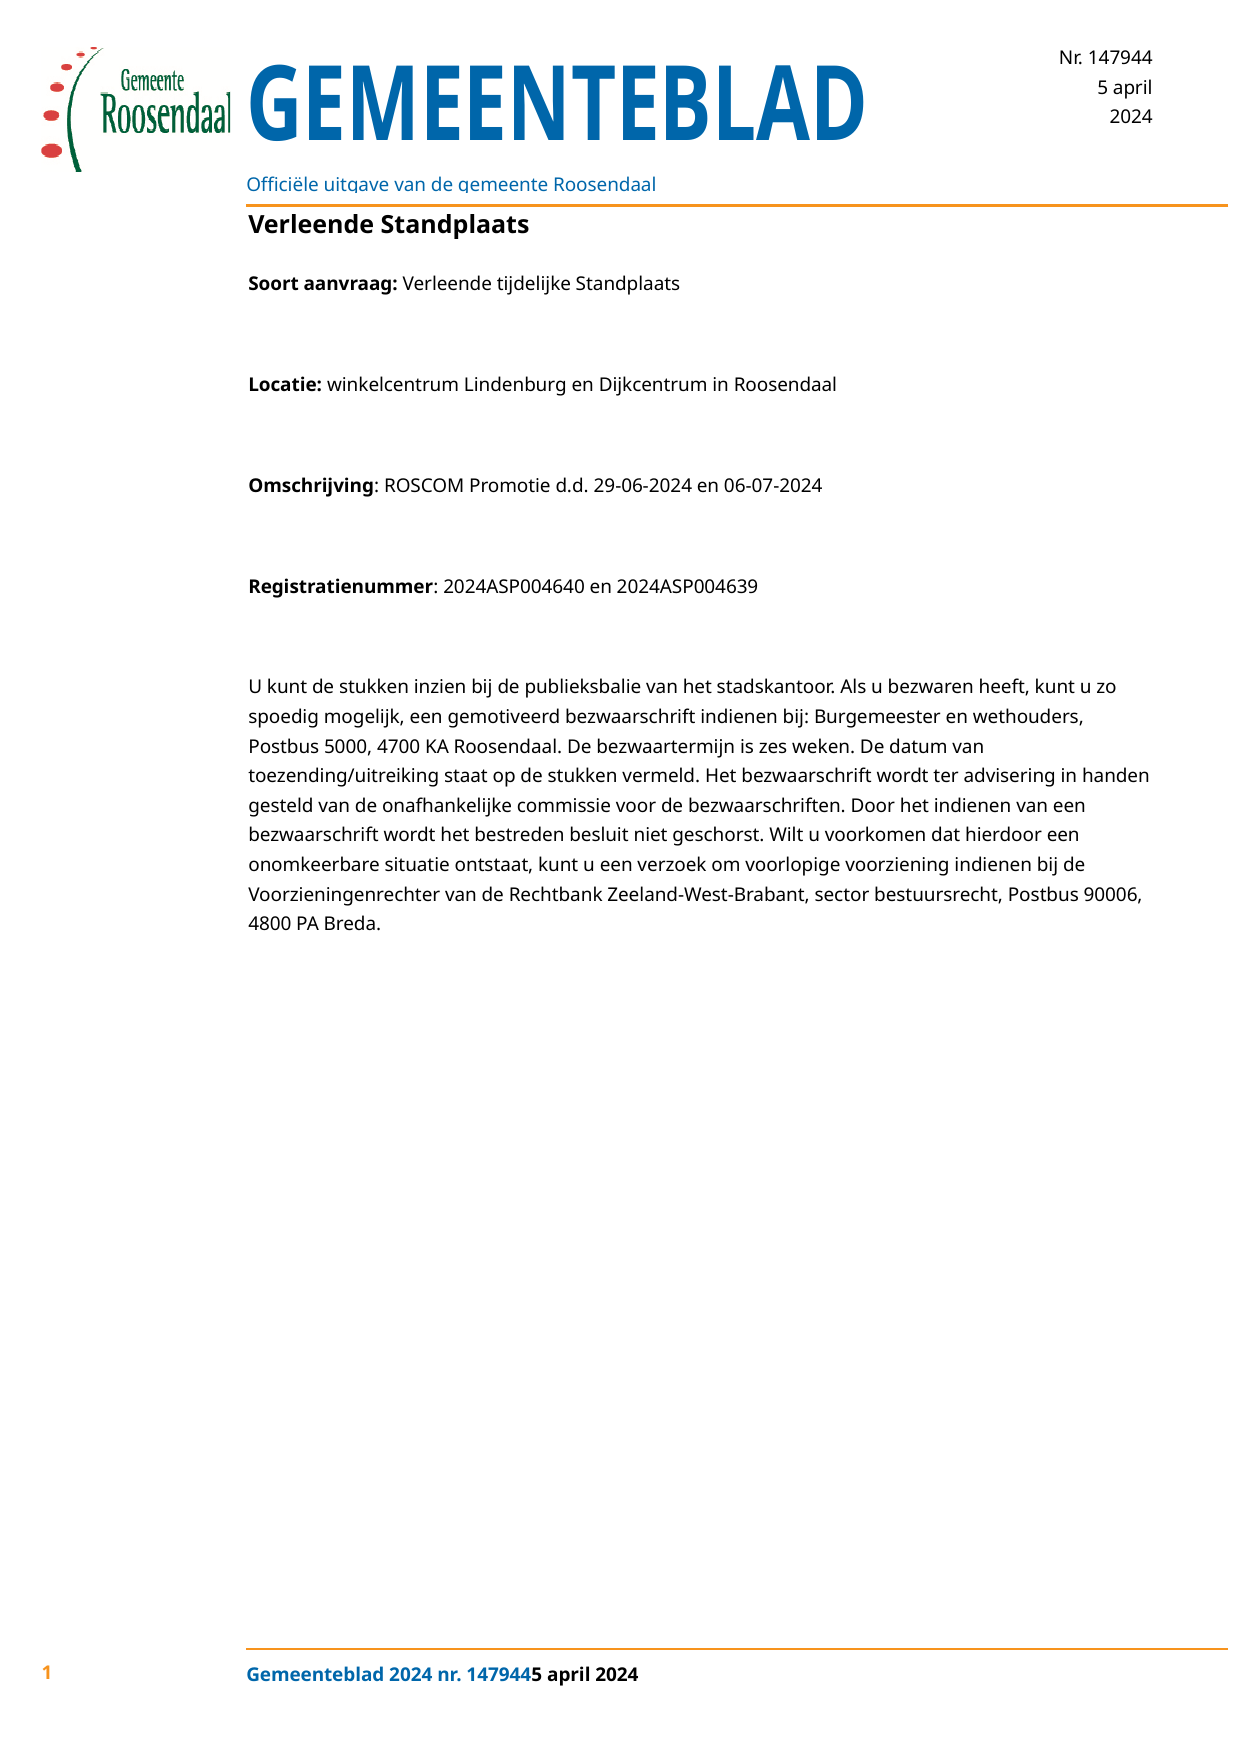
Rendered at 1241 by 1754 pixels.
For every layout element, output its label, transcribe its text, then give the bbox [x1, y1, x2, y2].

text Verleende Standplaats [248, 207, 1152, 241]
picture [41, 47, 231, 172]
text Registratienummer: 2024ASP004640 en 2024ASP004639 [248, 573, 1152, 598]
text Omschrijving: ROSCOM Promotie d.d. 29-06-2024 en 06-07-2024 [248, 472, 1152, 498]
text Soort aanvraag: Verleende tijdelijke Standplaats [248, 270, 1152, 296]
text U kunt de stukken inzien bij de publieksbalie van het stadskantoor. Als u bezwaren heeft, kunt u zo spoedig mogelijk, een gemotiveerd bezwaarschrift indienen bij: Burgemeester en wethouders, Postbus 5000, 4700 KA Roosendaal. De bezwaartermijn is zes weken. De datum van toezending/uitreiking staat op de stukken vermeld. Het bezwaarschrift wordt ter advisering in handen gesteld van de onafhankelijke commissie voor de bezwaarschriften. Door het indienen van een bezwaarschrift wordt het bestreden besluit niet geschorst. Wilt u voorkomen dat hierdoor een onomkeerbare situatie ontstaat, kunt u een verzoek om voorlopige voorziening indienen bij de Voorzieningenrechter van de Rechtbank Zeeland-West-Brabant, sector bestuursrecht, Postbus 90006, 4800 PA Breda. [248, 674, 1152, 936]
text Locatie: winkelcentrum Lindenburg en Dijkcentrum in Roosendaal [248, 371, 1152, 397]
